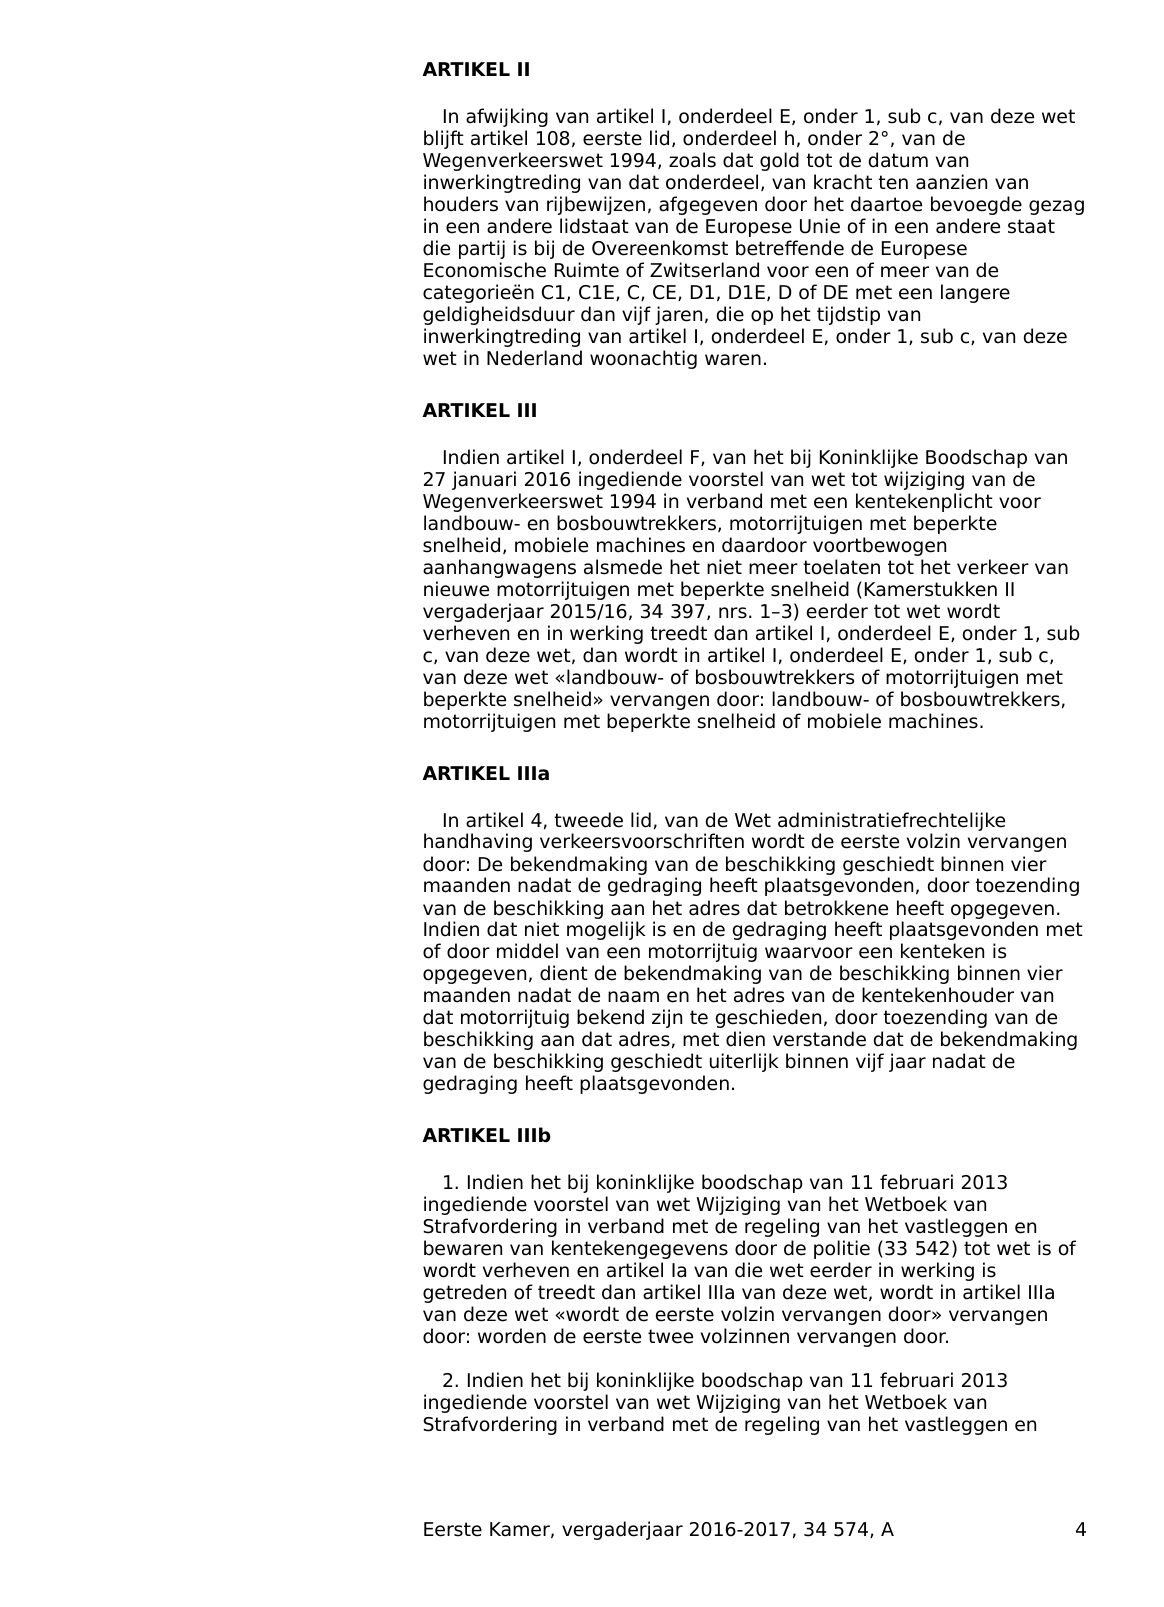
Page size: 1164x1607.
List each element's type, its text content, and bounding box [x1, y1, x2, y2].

subtitle ARTIKEL IIIb [422, 1125, 1087, 1147]
subtitle ARTIKEL II [422, 59, 1087, 81]
text 2. Indien het bij koninklijke boodschap van 11 februari 2013 ingediende voorstel van wet Wijziging van het Wetboek van Strafvordering in verband met de regeling van het vastleggen en [422, 1370, 1087, 1436]
text Indien artikel I, onderdeel F, van het bij Koninklijke Boodschap van 27 januari 2016 ingediende voorstel van wet tot wijziging van de Wegenverkeerswet 1994 in verband met een kentekenplicht voor landbouw- en bosbouwtrekkers, motorrijtuigen met beperkte snelheid, mobiele machines en daardoor voortbewogen aanhangwagens alsmede het niet meer toelaten tot het verkeer van nieuwe motorrijtuigen met beperkte snelheid (Kamerstukken II vergaderjaar 2015/16, 34 397, nrs. 1–3) eerder tot wet wordt verheven en in werking treedt dan artikel I, onderdeel E, onder 1, sub c, van deze wet, dan wordt in artikel I, onderdeel E, onder 1, sub c, van deze wet «landbouw- of bosbouwtrekkers of motorrijtuigen met beperkte snelheid» vervangen door: landbouw- of bosbouwtrekkers, motorrijtuigen met beperkte snelheid of mobiele machines. [422, 447, 1087, 732]
text In afwijking van artikel I, onderdeel E, onder 1, sub c, van deze wet blijft artikel 108, eerste lid, onderdeel h, onder 2°, van de Wegenverkeerswet 1994, zoals dat gold tot de datum van inwerkingtreding van dat onderdeel, van kracht ten aanzien van houders van rijbewijzen, afgegeven door het daartoe bevoegde gezag in een andere lidstaat van de Europese Unie of in een andere staat die partij is bij de Overeenkomst betreffende de Europese Economische Ruimte of Zwitserland voor een of meer van de categorieën C1, C1E, C, CE, D1, D1E, D of DE met een langere geldigheidsduur dan vijf jaren, die op het tijdstip van inwerkingtreding van artikel I, onderdeel E, onder 1, sub c, van deze wet in Nederland woonachtig waren. [422, 106, 1087, 370]
subtitle ARTIKEL III [422, 400, 1087, 422]
subtitle ARTIKEL IIIa [422, 762, 1087, 784]
text In artikel 4, tweede lid, van de Wet administratiefrechtelijke handhaving verkeersvoorschriften wordt de eerste volzin vervangen door: De bekendmaking van de beschikking geschiedt binnen vier maanden nadat de gedraging heeft plaatsgevonden, door toezending van de beschikking aan het adres dat betrokkene heeft opgegeven. Indien dat niet mogelijk is en de gedraging heeft plaatsgevonden met of door middel van een motorrijtuig waarvoor een kenteken is opgegeven, dient de bekendmaking van de beschikking binnen vier maanden nadat de naam en het adres van de kentekenhouder van dat motorrijtuig bekend zijn te geschieden, door toezending van de beschikking aan dat adres, met dien verstande dat de bekendmaking van de beschikking geschiedt uiterlijk binnen vijf jaar nadat de gedraging heeft plaatsgevonden. [422, 809, 1087, 1095]
text 1. Indien het bij koninklijke boodschap van 11 februari 2013 ingediende voorstel van wet Wijziging van het Wetboek van Strafvordering in verband met de regeling van het vastleggen en bewaren van kentekengegevens door de politie (33 542) tot wet is of wordt verheven en artikel Ia van die wet eerder in werking is getreden of treedt dan artikel IIIa van deze wet, wordt in artikel IIIa van deze wet «wordt de eerste volzin vervangen door» vervangen door: worden de eerste twee volzinnen vervangen door. [422, 1172, 1087, 1348]
